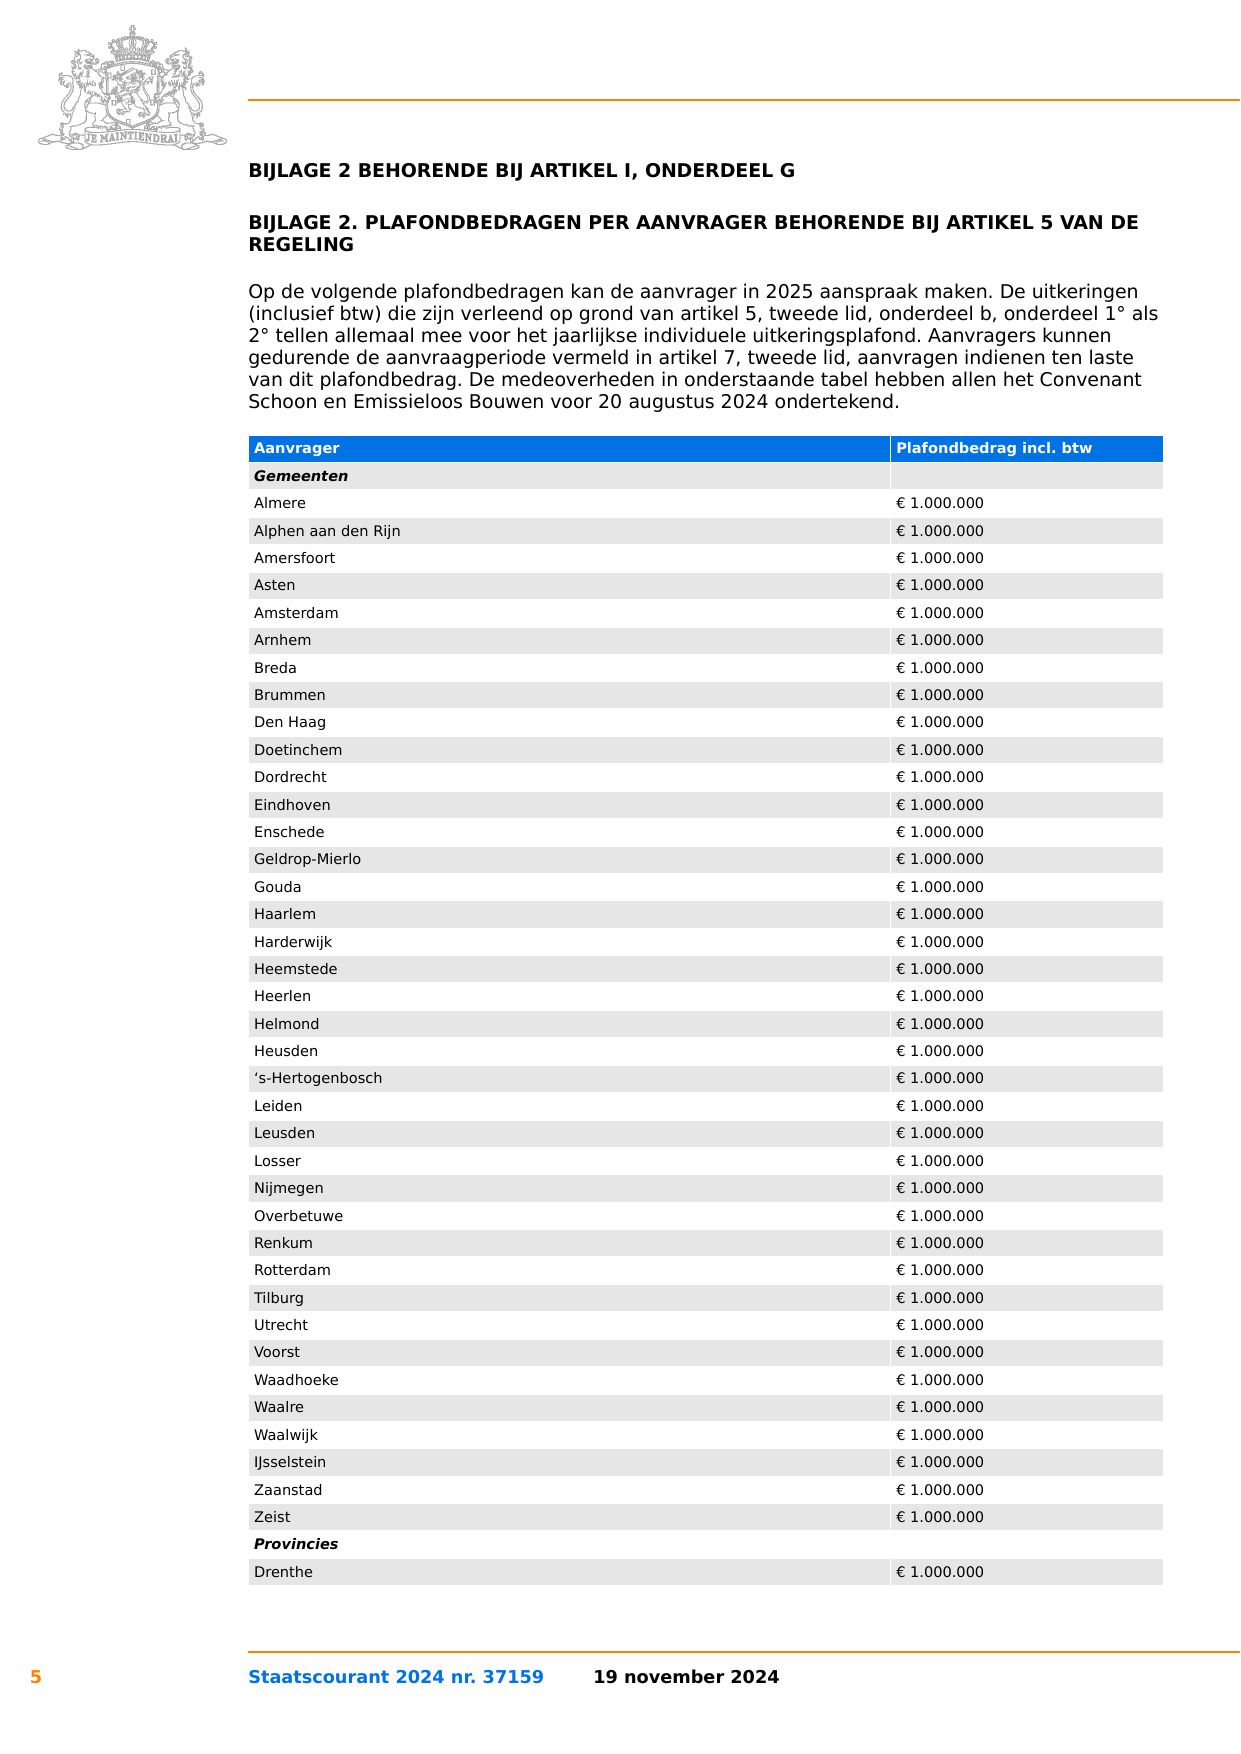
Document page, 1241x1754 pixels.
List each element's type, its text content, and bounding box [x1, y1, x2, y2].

table_cell € 1.000.000 [891, 1340, 1163, 1366]
table_cell Gouda [249, 874, 890, 900]
table_cell € 1.000.000 [891, 956, 1163, 982]
table_cell Voorst [249, 1340, 890, 1366]
table_cell Heemstede [249, 956, 890, 982]
table_cell € 1.000.000 [891, 1449, 1163, 1476]
table_cell € 1.000.000 [891, 929, 1163, 955]
table_cell € 1.000.000 [891, 600, 1163, 626]
text Op de volgende plafondbedragen kan de aanvrager in 2025 aanspraak maken. De uitkeringen (inclusief btw) die zijn verleend op grond van artikel 5, tweede lid, onderdeel b, onderdeel 1° als 2° tellen allemaal mee voor het jaarlijkse individuele uitkeringsplafond. Aanvragers kunnen gedurende de aanvraagperiode vermeld in artikel 7, tweede lid, aanvragen indienen ten laste van dit plafondbedrag. De medeoverheden in onderstaande tabel hebben allen het Convenant Schoon en Emissieloos Bouwen voor 20 augustus 2024 ondertekend. [248, 281, 1163, 413]
table_cell € 1.000.000 [891, 764, 1163, 791]
table_cell € 1.000.000 [891, 545, 1163, 572]
table_cell Geldrop-Mierlo [249, 847, 890, 873]
table_cell € 1.000.000 [891, 874, 1163, 900]
table_header Aanvrager [249, 436, 890, 462]
table_cell € 1.000.000 [891, 682, 1163, 708]
table_cell € 1.000.000 [891, 792, 1163, 818]
table_cell Losser [249, 1148, 890, 1174]
table_cell Harderwijk [249, 929, 890, 955]
table_cell € 1.000.000 [891, 1066, 1163, 1092]
table_cell Zaanstad [249, 1477, 890, 1503]
table_cell [891, 463, 1163, 489]
table_cell € 1.000.000 [891, 1312, 1163, 1339]
table_cell € 1.000.000 [891, 1367, 1163, 1393]
table_cell € 1.000.000 [891, 819, 1163, 846]
table_cell € 1.000.000 [891, 847, 1163, 873]
table_cell [891, 1531, 1163, 1558]
table_cell Heusden [249, 1038, 890, 1065]
table_cell € 1.000.000 [891, 1477, 1163, 1503]
table_cell € 1.000.000 [891, 1175, 1163, 1202]
table_cell € 1.000.000 [891, 710, 1163, 736]
table_cell € 1.000.000 [891, 1559, 1163, 1585]
table_cell Overbetuwe [249, 1203, 890, 1229]
table_cell € 1.000.000 [891, 1038, 1163, 1065]
table_cell Provincies [249, 1531, 890, 1558]
table_cell € 1.000.000 [891, 573, 1163, 599]
table_cell Helmond [249, 1011, 890, 1037]
table_cell € 1.000.000 [891, 628, 1163, 654]
picture [38, 25, 227, 150]
table_cell € 1.000.000 [891, 1285, 1163, 1311]
table_cell € 1.000.000 [891, 490, 1163, 517]
table_cell Heerlen [249, 984, 890, 1010]
table_cell Nijmegen [249, 1175, 890, 1202]
table_cell Haarlem [249, 901, 890, 928]
table_cell Utrecht [249, 1312, 890, 1339]
table_cell € 1.000.000 [891, 1422, 1163, 1448]
table_cell Rotterdam [249, 1258, 890, 1284]
table_cell Doetinchem [249, 737, 890, 763]
table_cell Eindhoven [249, 792, 890, 818]
table_cell IJsselstein [249, 1449, 890, 1476]
table_cell Breda [249, 655, 890, 681]
table_cell € 1.000.000 [891, 1258, 1163, 1284]
table_cell Asten [249, 573, 890, 599]
table_cell Enschede [249, 819, 890, 846]
table_cell Waalre [249, 1395, 890, 1421]
table_cell Zeist [249, 1504, 890, 1530]
table_cell € 1.000.000 [891, 737, 1163, 763]
table_cell € 1.000.000 [891, 655, 1163, 681]
table_cell Leiden [249, 1093, 890, 1119]
table_cell Tilburg [249, 1285, 890, 1311]
table_cell € 1.000.000 [891, 518, 1163, 544]
table_cell Waalwijk [249, 1422, 890, 1448]
table_cell € 1.000.000 [891, 1121, 1163, 1147]
table_cell € 1.000.000 [891, 1230, 1163, 1256]
table_cell € 1.000.000 [891, 984, 1163, 1010]
table_cell Arnhem [249, 628, 890, 654]
table_cell € 1.000.000 [891, 1395, 1163, 1421]
subtitle BIJLAGE 2. PLAFONDBEDRAGEN PER AANVRAGER BEHORENDE BIJ ARTIKEL 5 VAN DE REGELING [248, 212, 1163, 256]
table_cell € 1.000.000 [891, 1203, 1163, 1229]
table_cell Brummen [249, 682, 890, 708]
table_cell € 1.000.000 [891, 1148, 1163, 1174]
table_cell Almere [249, 490, 890, 517]
table_cell Amersfoort [249, 545, 890, 572]
table_cell Den Haag [249, 710, 890, 736]
table_cell Waadhoeke [249, 1367, 890, 1393]
table_cell Amsterdam [249, 600, 890, 626]
subtitle BIJLAGE 2 BEHORENDE BIJ ARTIKEL I, ONDERDEEL G [248, 160, 1163, 182]
table_cell € 1.000.000 [891, 1093, 1163, 1119]
table_cell Renkum [249, 1230, 890, 1256]
table_cell € 1.000.000 [891, 1504, 1163, 1530]
table_cell Gemeenten [249, 463, 890, 489]
table_cell € 1.000.000 [891, 901, 1163, 928]
table_cell Drenthe [249, 1559, 890, 1585]
table_cell Dordrecht [249, 764, 890, 791]
table_cell Alphen aan den Rijn [249, 518, 890, 544]
table_cell Leusden [249, 1121, 890, 1147]
table_cell ‘s-Hertogenbosch [249, 1066, 890, 1092]
table_header Plafondbedrag incl. btw [891, 436, 1163, 462]
table_cell € 1.000.000 [891, 1011, 1163, 1037]
